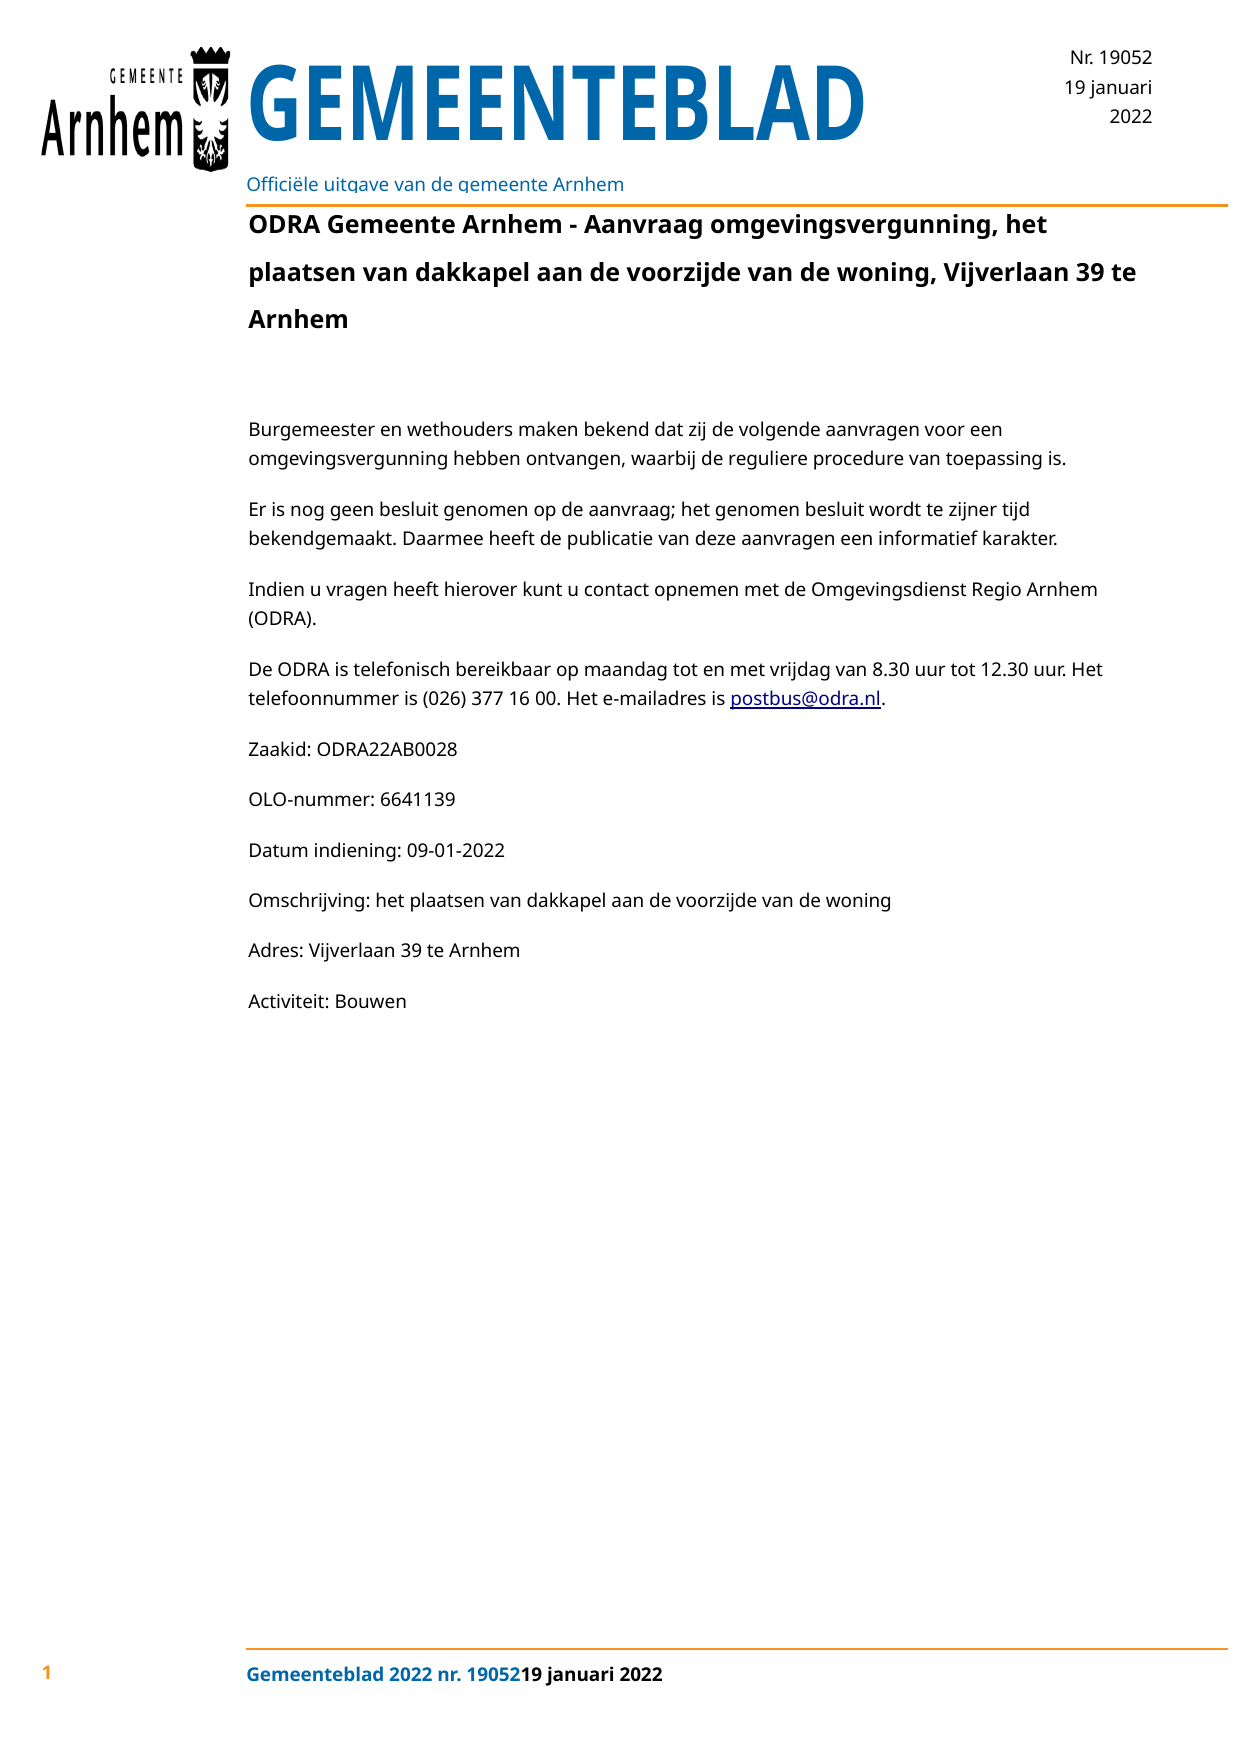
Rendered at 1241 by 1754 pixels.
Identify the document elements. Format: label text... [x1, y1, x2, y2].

text Indien u vragen heeft hierover kunt u contact opnemen met de Omgevingsdienst Regio Arnhem (ODRA). [248, 576, 1152, 631]
text Zaakid: ODRA22AB0028 [248, 736, 1152, 762]
text Omschrijving: het plaatsen van dakkapel aan de voorzijde van de woning [248, 887, 1152, 913]
text Er is nog geen besluit genomen op de aanvraag; het genomen besluit wordt te zijner tijd bekendgemaakt. Daarmee heeft de publicatie van deze aanvragen een informatief karakter. [248, 496, 1152, 551]
picture [41, 47, 231, 172]
text Activiteit: Bouwen [248, 988, 1152, 1014]
text De ODRA is telefonisch bereikbaar op maandag tot en met vrijdag van 8.30 uur tot 12.30 uur. Het telefoonnummer is (026) 377 16 00. Het e-mailadres is postbus@odra.nl. [248, 656, 1152, 711]
text Datum indiening: 09-01-2022 [248, 837, 1152, 862]
text Burgemeester en wethouders maken bekend dat zij de volgende aanvragen voor een omgevingsvergunning hebben ontvangen, waarbij de reguliere procedure van toepassing is. [248, 416, 1152, 471]
text Adres: Vijverlaan 39 te Arnhem [248, 938, 1152, 963]
text OLO-nummer: 6641139 [248, 786, 1152, 812]
text ODRA Gemeente Arnhem - Aanvraag omgevingsvergunning, het plaatsen van dakkapel aan de voorzijde van de woning, Vijverlaan 39 te Arnhem [248, 207, 1152, 336]
